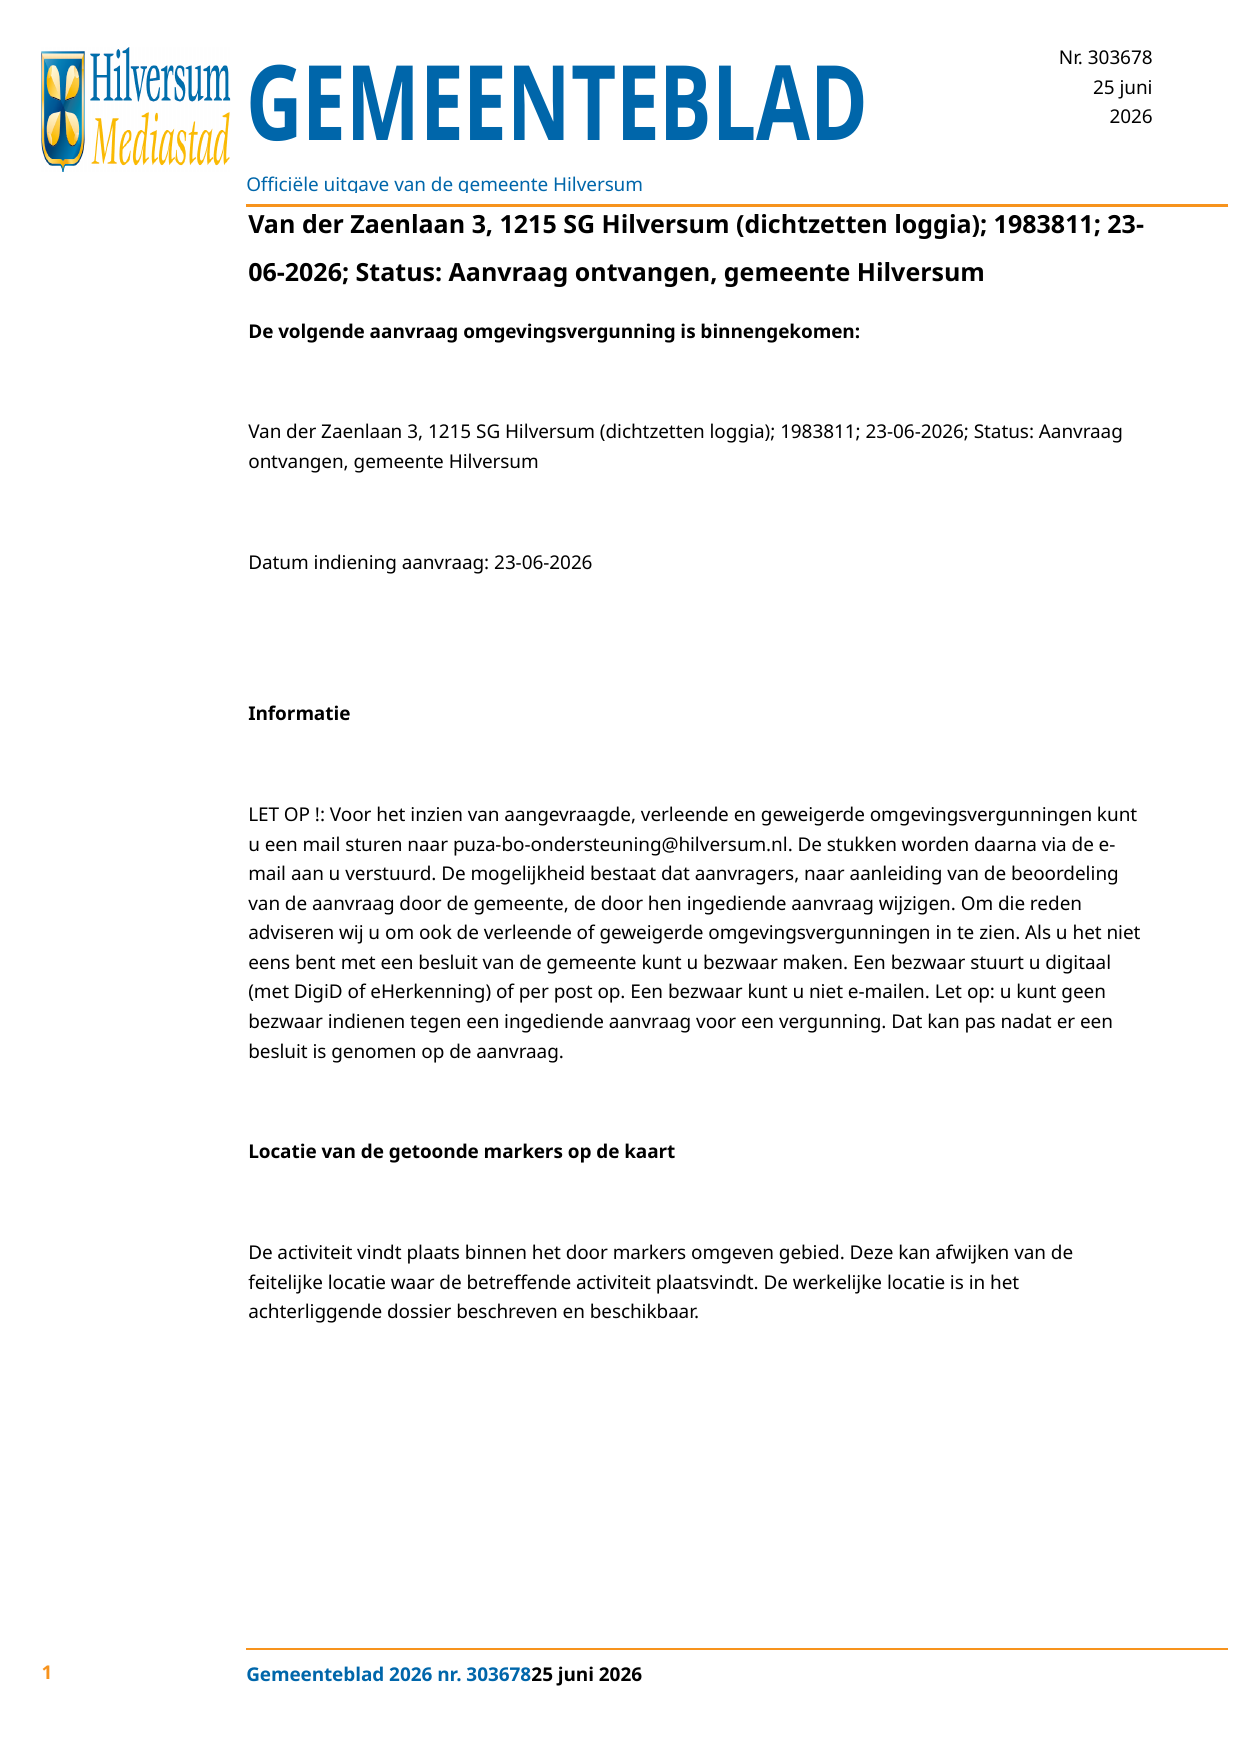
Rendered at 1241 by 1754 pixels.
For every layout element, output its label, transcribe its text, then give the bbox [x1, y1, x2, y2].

picture [41, 47, 231, 172]
text De volgende aanvraag omgevingsvergunning is binnengekomen: [248, 318, 1152, 344]
text Van der Zaenlaan 3, 1215 SG Hilversum (dichtzetten loggia); 1983811; 23-06-2026; Status: Aanvraag ontvangen, gemeente Hilversum [248, 419, 1152, 474]
text Informatie [248, 700, 1152, 726]
text De activiteit vindt plaats binnen het door markers omgeven gebied. Deze kan afwijken van de feitelijke locatie waar de betreffende activiteit plaatsvindt. De werkelijke locatie is in het achterliggende dossier beschreven en beschikbaar. [248, 1239, 1152, 1324]
text Van der Zaenlaan 3, 1215 SG Hilversum (dichtzetten loggia); 1983811; 23-06-2026; Status: Aanvraag ontvangen, gemeente Hilversum [248, 207, 1152, 288]
text Locatie van de getoonde markers op de kaart [248, 1139, 1152, 1164]
text LET OP !: Voor het inzien van aangevraagde, verleende en geweigerde omgevingsvergunningen kunt u een mail sturen naar puza-bo-ondersteuning@hilversum.nl. De stukken worden daarna via de e-mail aan u verstuurd. De mogelijkheid bestaat dat aanvragers, naar aanleiding van de beoordeling van de aanvraag door de gemeente, de door hen ingediende aanvraag wijzigen. Om die reden adviseren wij u om ook de verleende of geweigerde omgevingsvergunningen in te zien. Als u het niet eens bent met een besluit van de gemeente kunt u bezwaar maken. Een bezwaar stuurt u digitaal (met DigiD of eHerkenning) of per post op. Een bezwaar kunt u niet e-mailen. Let op: u kunt geen bezwaar indienen tegen een ingediende aanvraag voor een vergunning. Dat kan pas nadat er een besluit is genomen op de aanvraag. [248, 801, 1152, 1064]
text Datum indiening aanvraag: 23-06-2026 [248, 549, 1152, 575]
